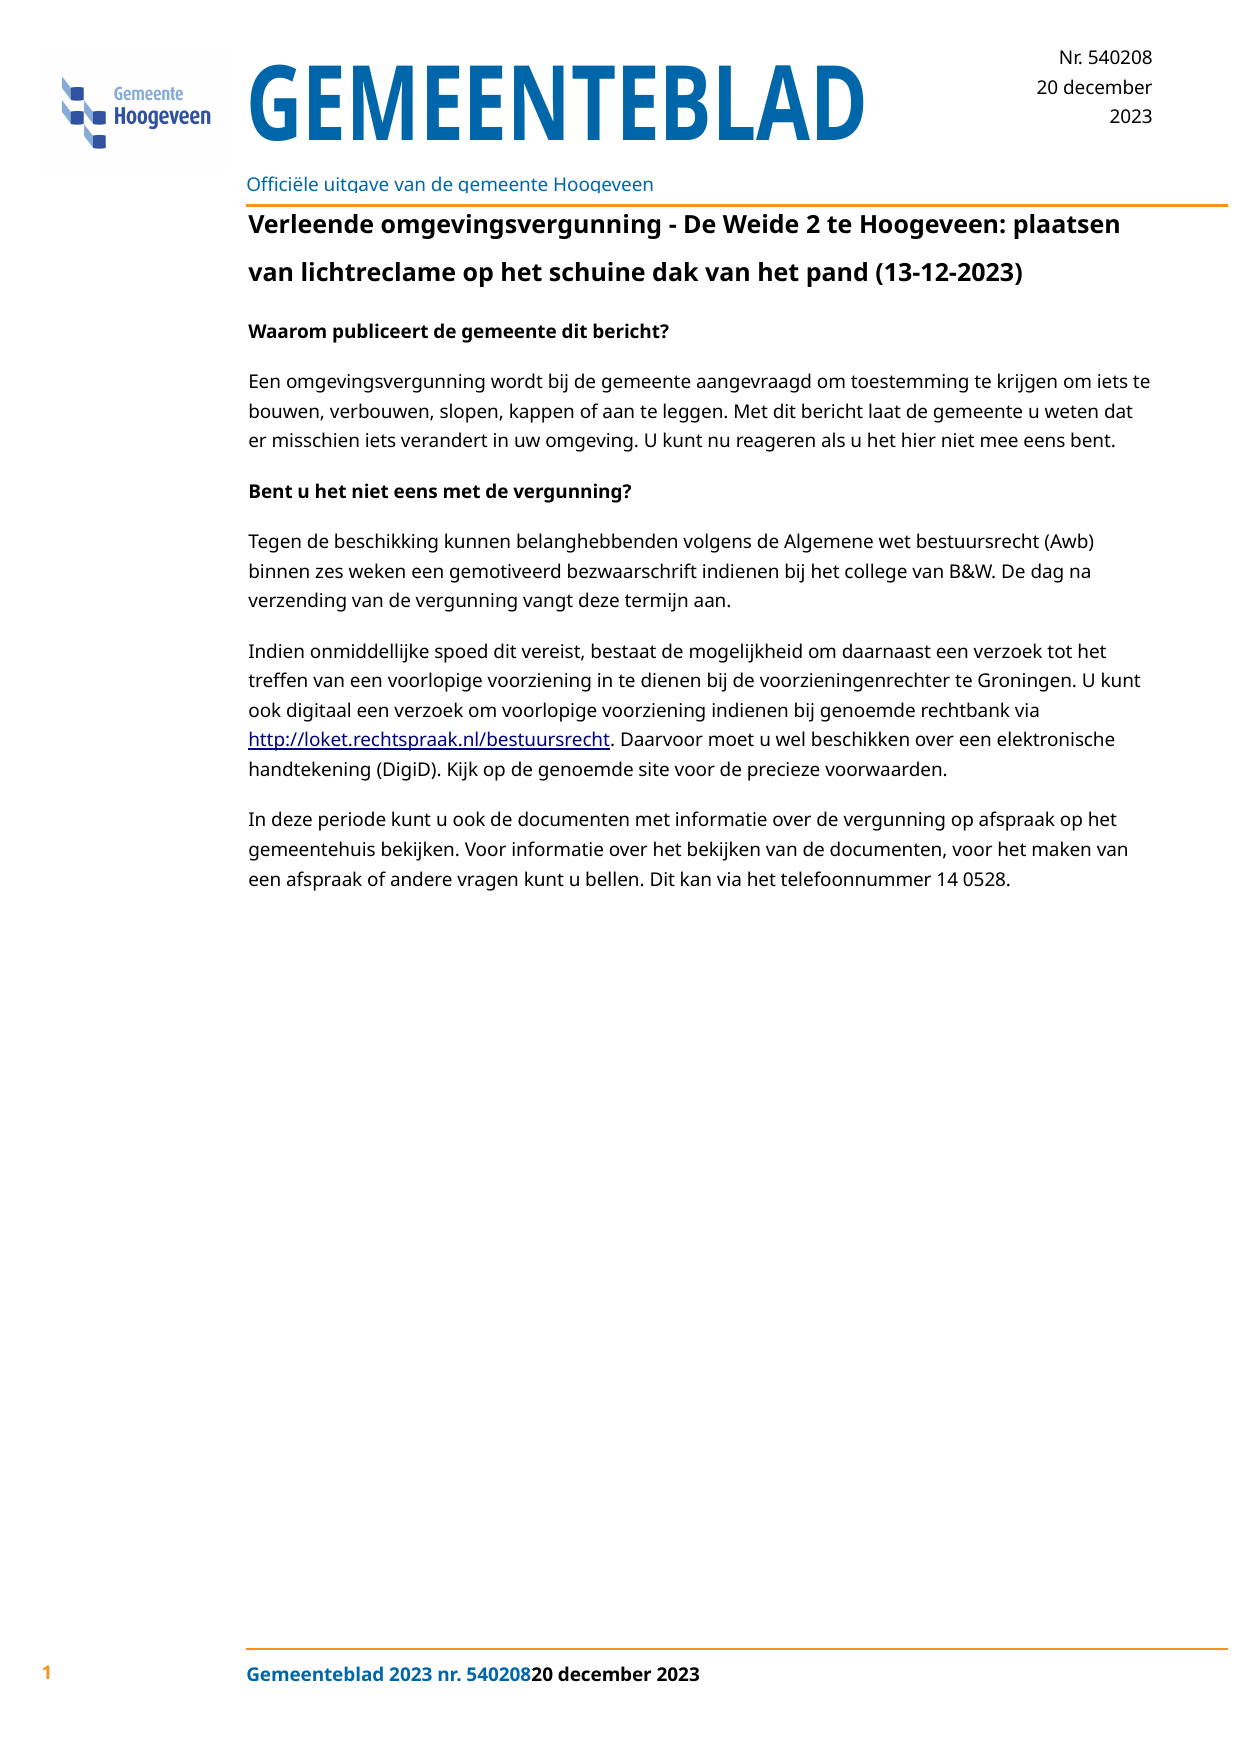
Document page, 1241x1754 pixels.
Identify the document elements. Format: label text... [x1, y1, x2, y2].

text Een omgevingsvergunning wordt bij de gemeente aangevraagd om toestemming te krijgen om iets te bouwen, verbouwen, slopen, kappen of aan te leggen. Met dit bericht laat de gemeente u weten dat er misschien iets verandert in uw omgeving. U kunt nu reageren als u het hier niet mee eens bent. [248, 368, 1152, 453]
text Bent u het niet eens met de vergunning? [248, 478, 1152, 504]
text Tegen de beschikking kunnen belanghebbenden volgens de Algemene wet bestuursrecht (Awb) binnen zes weken een gemotiveerd bezwaarschrift indienen bij het college van B&W. De dag na verzending van de vergunning vangt deze termijn aan. [248, 528, 1152, 613]
text Indien onmiddellijke spoed dit vereist, bestaat de mogelijkheid om daarnaast een verzoek tot het treffen van een voorlopige voorziening in te dienen bij de voorzieningenrechter te Groningen. U kunt ook digitaal een verzoek om voorlopige voorziening indienen bij genoemde rechtbank via http://loket.rechtspraak.nl/bestuursrecht. Daarvoor moet u wel beschikken over een elektronische handtekening (DigiD). Kijk op de genoemde site voor de precieze voorwaarden. [248, 638, 1152, 782]
text In deze periode kunt u ook de documenten met informatie over de vergunning op afspraak op het gemeentehuis bekijken. Voor informatie over het bekijken van de documenten, voor het maken van een afspraak of andere vragen kunt u bellen. Dit kan via het telefoonnummer 14 0528. [248, 807, 1152, 892]
text Verleende omgevingsvergunning - De Weide 2 te Hoogeveen: plaatsen van lichtreclame op het schuine dak van het pand (13-12-2023) [248, 207, 1152, 288]
text Waarom publiceert de gemeente dit bericht? [248, 318, 1152, 344]
picture [41, 47, 231, 172]
